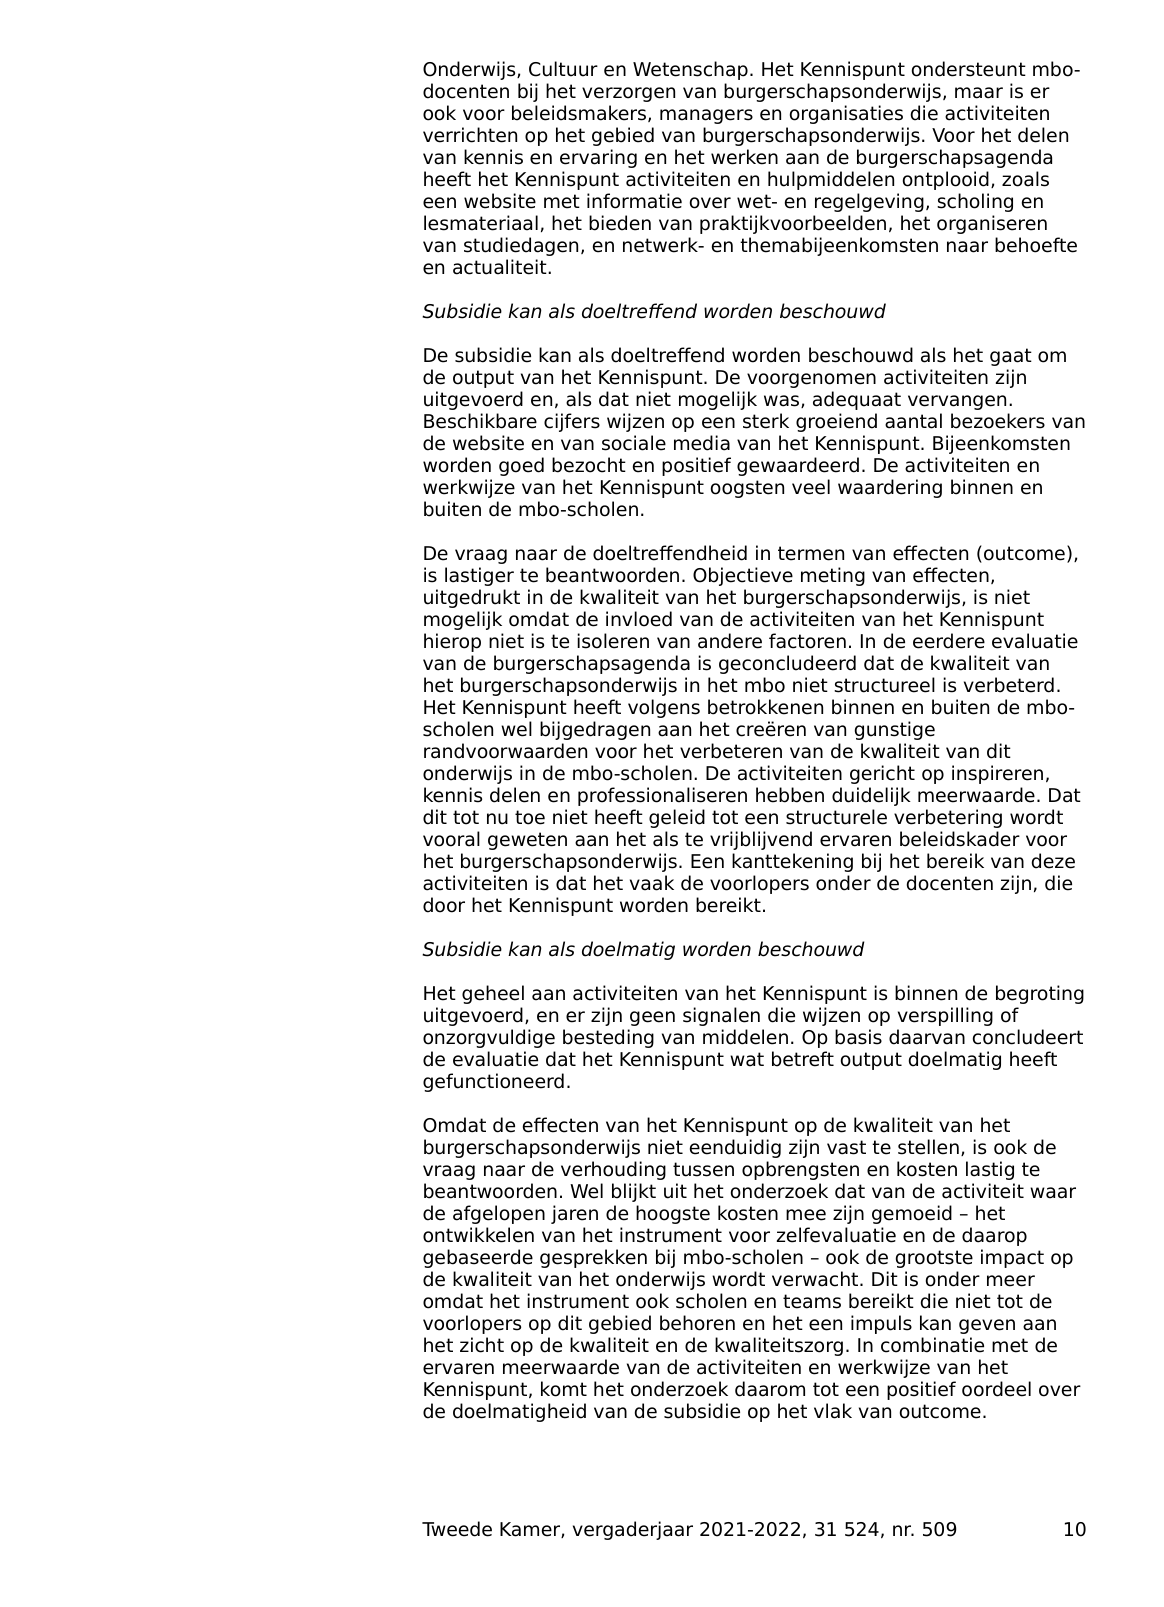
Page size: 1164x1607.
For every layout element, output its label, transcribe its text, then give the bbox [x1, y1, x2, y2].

subtitle Subsidie kan als doeltreffend worden beschouwd [422, 301, 1087, 323]
text Het geheel aan activiteiten van het Kennispunt is binnen de begroting uitgevoerd, en er zijn geen signalen die wijzen op verspilling of onzorgvuldige besteding van middelen. Op basis daarvan concludeert de evaluatie dat het Kennispunt wat betreft output doelmatig heeft gefunctioneerd. [422, 983, 1087, 1093]
subtitle Subsidie kan als doelmatig worden beschouwd [422, 939, 1087, 961]
text De subsidie kan als doeltreffend worden beschouwd als het gaat om de output van het Kennispunt. De voorgenomen activiteiten zijn uitgevoerd en, als dat niet mogelijk was, adequaat vervangen. Beschikbare cijfers wijzen op een sterk groeiend aantal bezoekers van de website en van sociale media van het Kennispunt. Bijeenkomsten worden goed bezocht en positief gewaardeerd. De activiteiten en werkwijze van het Kennispunt oogsten veel waardering binnen en buiten de mbo-scholen. [422, 345, 1087, 521]
text Omdat de effecten van het Kennispunt op de kwaliteit van het burgerschapsonderwijs niet eenduidig zijn vast te stellen, is ook de vraag naar de verhouding tussen opbrengsten en kosten lastig te beantwoorden. Wel blijkt uit het onderzoek dat van de activiteit waar de afgelopen jaren de hoogste kosten mee zijn gemoeid – het ontwikkelen van het instrument voor zelfevaluatie en de daarop gebaseerde gesprekken bij mbo-scholen – ook de grootste impact op de kwaliteit van het onderwijs wordt verwacht. Dit is onder meer omdat het instrument ook scholen en teams bereikt die niet tot de voorlopers op dit gebied behoren en het een impuls kan geven aan het zicht op de kwaliteit en de kwaliteitszorg. In combinatie met de ervaren meerwaarde van de activiteiten en werkwijze van het Kennispunt, komt het onderzoek daarom tot een positief oordeel over de doelmatigheid van de subsidie op het vlak van outcome. [422, 1115, 1087, 1423]
text De vraag naar de doeltreffendheid in termen van effecten (outcome), is lastiger te beantwoorden. Objectieve meting van effecten, uitgedrukt in de kwaliteit van het burgerschapsonderwijs, is niet mogelijk omdat de invloed van de activiteiten van het Kennispunt hierop niet is te isoleren van andere factoren. In de eerdere evaluatie van de burgerschapsagenda is geconcludeerd dat de kwaliteit van het burgerschapsonderwijs in het mbo niet structureel is verbeterd. Het Kennispunt heeft volgens betrokkenen binnen en buiten de mbo-scholen wel bijgedragen aan het creëren van gunstige randvoorwaarden voor het verbeteren van de kwaliteit van dit onderwijs in de mbo-scholen. De activiteiten gericht op inspireren, kennis delen en professionaliseren hebben duidelijk meerwaarde. Dat dit tot nu toe niet heeft geleid tot een structurele verbetering wordt vooral geweten aan het als te vrijblijvend ervaren beleidskader voor het burgerschapsonderwijs. Een kanttekening bij het bereik van deze activiteiten is dat het vaak de voorlopers onder de docenten zijn, die door het Kennispunt worden bereikt. [422, 543, 1087, 917]
text Onderwijs, Cultuur en Wetenschap. Het Kennispunt ondersteunt mbo-docenten bij het verzorgen van burgerschapsonderwijs, maar is er ook voor beleidsmakers, managers en organisaties die activiteiten verrichten op het gebied van burgerschapsonderwijs. Voor het delen van kennis en ervaring en het werken aan de burgerschapsagenda heeft het Kennispunt activiteiten en hulpmiddelen ontplooid, zoals een website met informatie over wet- en regelgeving, scholing en lesmateriaal, het bieden van praktijkvoorbeelden, het organiseren van studiedagen, en netwerk- en themabijeenkomsten naar behoefte en actualiteit. [422, 59, 1087, 279]
